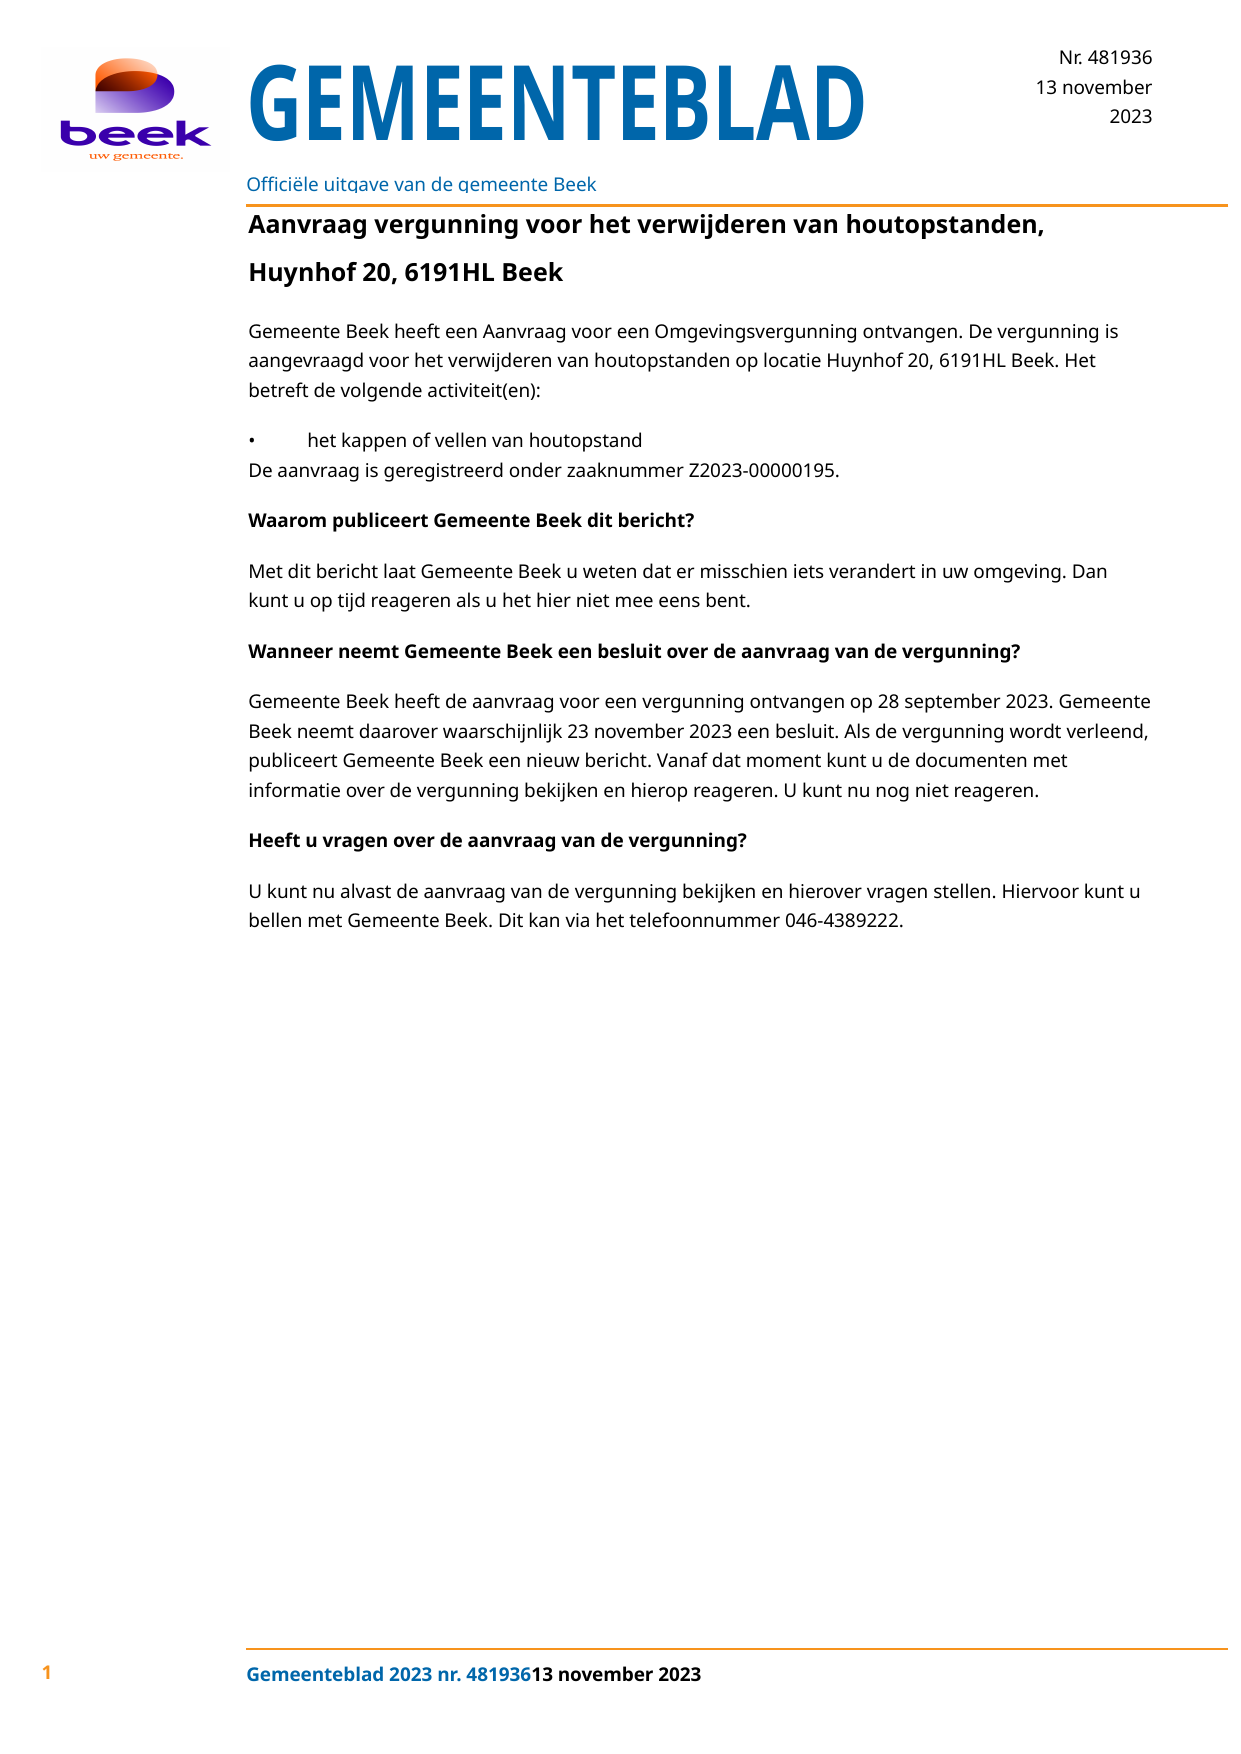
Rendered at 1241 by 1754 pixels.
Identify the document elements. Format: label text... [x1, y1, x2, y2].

text De aanvraag is geregistreerd onder zaaknummer Z2023-00000195. [248, 457, 1152, 483]
list het kappen of vellen van houtopstand [248, 427, 1152, 453]
text U kunt nu alvast de aanvraag van de vergunning bekijken en hierover vragen stellen. Hiervoor kunt u bellen met Gemeente Beek. Dit kan via het telefoonnummer 046-4389222. [248, 878, 1152, 933]
text Aanvraag vergunning voor het verwijderen van houtopstanden, Huynhof 20, 6191HL Beek [248, 207, 1152, 288]
text Gemeente Beek heeft de aanvraag voor een vergunning ontvangen op 28 september 2023. Gemeente Beek neemt daarover waarschijnlijk 23 november 2023 een besluit. Als de vergunning wordt verleend, publiceert Gemeente Beek een nieuw bericht. Vanaf dat moment kunt u de documenten met informatie over de vergunning bekijken en hierop reageren. U kunt nu nog niet reageren. [248, 688, 1152, 803]
picture [41, 47, 231, 172]
text Gemeente Beek heeft een Aanvraag voor een Omgevingsvergunning ontvangen. De vergunning is aangevraagd voor het verwijderen van houtopstanden op locatie Huynhof 20, 6191HL Beek. Het betreft de volgende activiteit(en): [248, 318, 1152, 403]
text Met dit bericht laat Gemeente Beek u weten dat er misschien iets verandert in uw omgeving. Dan kunt u op tijd reageren als u het hier niet mee eens bent. [248, 558, 1152, 613]
text Heeft u vragen over de aanvraag van de vergunning? [248, 827, 1152, 853]
text Wanneer neemt Gemeente Beek een besluit over de aanvraag van de vergunning? [248, 638, 1152, 664]
text Waarom publiceert Gemeente Beek dit bericht? [248, 507, 1152, 533]
